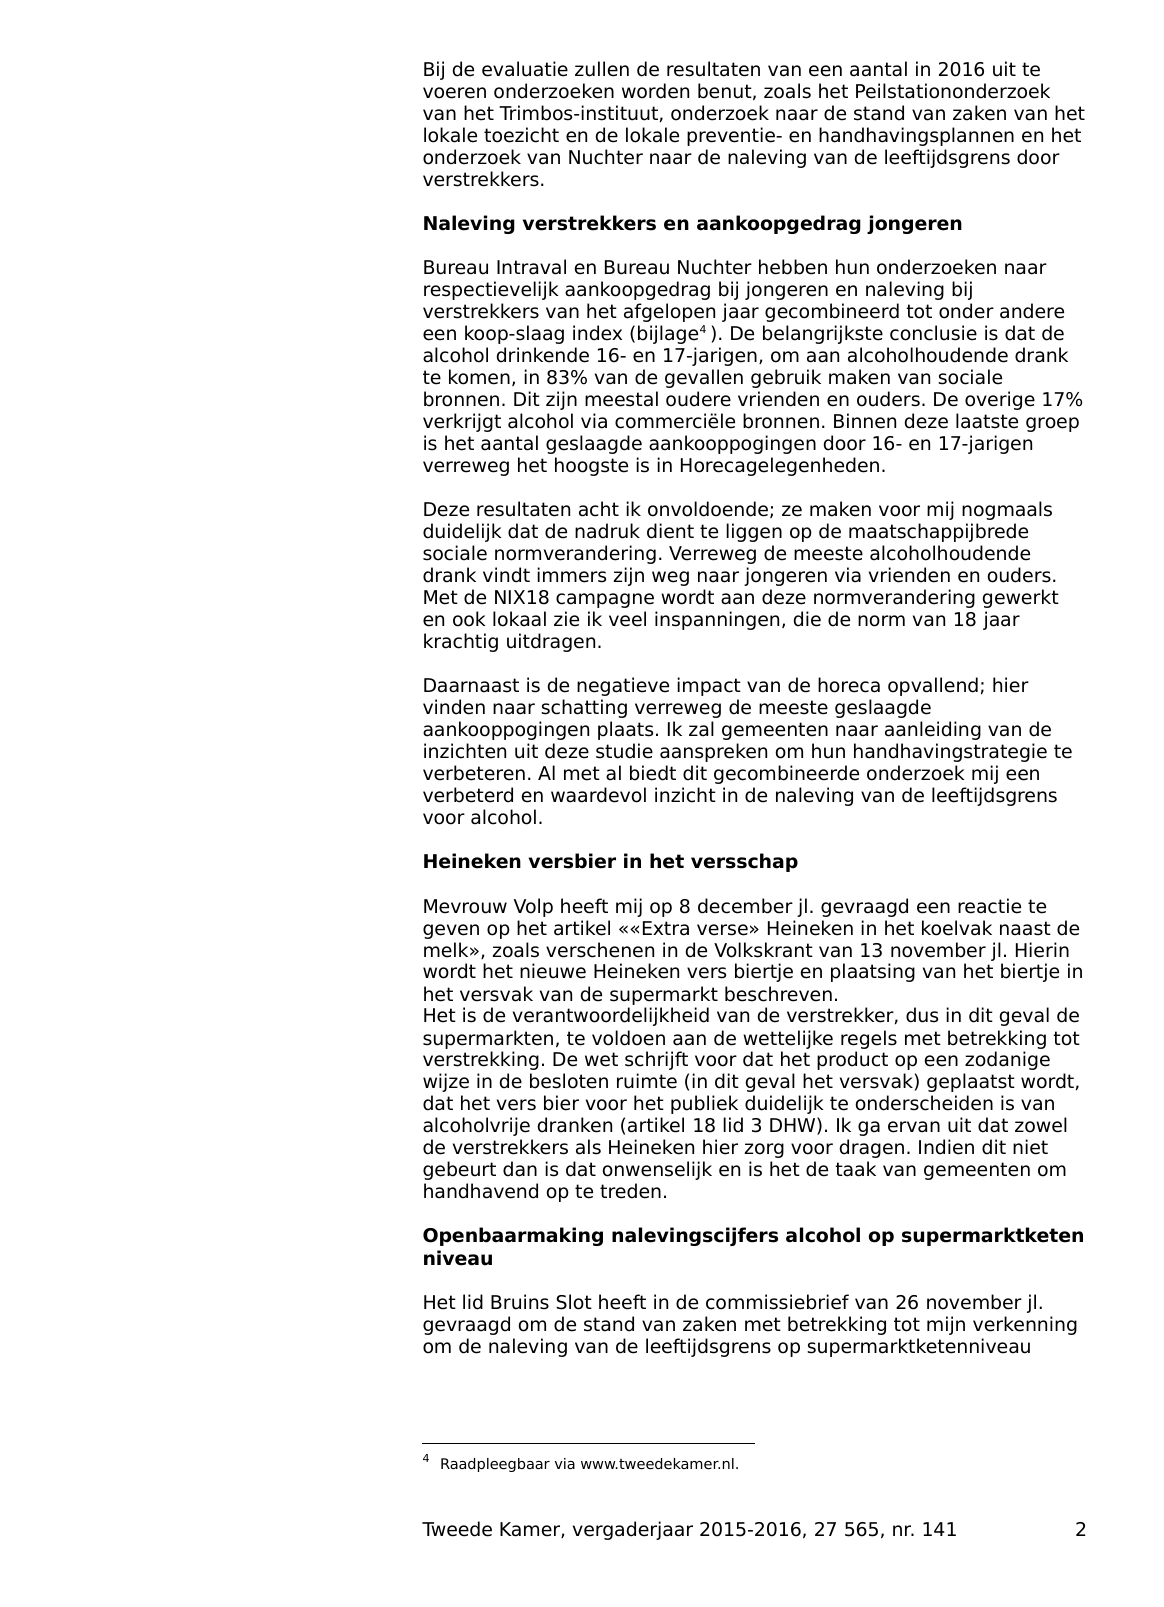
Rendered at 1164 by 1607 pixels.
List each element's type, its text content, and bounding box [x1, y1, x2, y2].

text Daarnaast is de negatieve impact van de horeca opvallend; hier vinden naar schatting verreweg de meeste geslaagde aankooppogingen plaats. Ik zal gemeenten naar aanleiding van de inzichten uit deze studie aanspreken om hun handhavingstrategie te verbeteren. Al met al biedt dit gecombineerde onderzoek mij een verbeterd en waardevol inzicht in de naleving van de leeftijdsgrens voor alcohol. [422, 675, 1087, 829]
text Bureau Intraval en Bureau Nuchter hebben hun onderzoeken naar respectievelijk aankoopgedrag bij jongeren en naleving bij verstrekkers van het afgelopen jaar gecombineerd tot onder andere een koop-slaag index (bijlage). De belangrijkste conclusie is dat de alcohol drinkende 16- en 17-jarigen, om aan alcoholhoudende drank te komen, in 83% van de gevallen gebruik maken van sociale bronnen. Dit zijn meestal oudere vrienden en ouders. De overige 17% verkrijgt alcohol via commerciële bronnen. Binnen deze laatste groep is het aantal geslaagde aankooppogingen door 16- en 17-jarigen verreweg het hoogste is in Horecagelegenheden. [422, 257, 1087, 477]
subtitle Naleving verstrekkers en aankoopgedrag jongeren [422, 213, 1087, 235]
subtitle Openbaarmaking nalevingscijfers alcohol op supermarktketen niveau [422, 1225, 1087, 1269]
text Raadpleegbaar via www.tweedekamer.nl. [422, 1452, 1087, 1474]
text Bij de evaluatie zullen de resultaten van een aantal in 2016 uit te voeren onderzoeken worden benut, zoals het Peilstationonderzoek van het Trimbos-instituut, onderzoek naar de stand van zaken van het lokale toezicht en de lokale preventie- en handhavingsplannen en het onderzoek van Nuchter naar de naleving van de leeftijdsgrens door verstrekkers. [422, 59, 1087, 191]
text Het is de verantwoordelijkheid van de verstrekker, dus in dit geval de supermarkten, te voldoen aan de wettelijke regels met betrekking tot verstrekking. De wet schrijft voor dat het product op een zodanige wijze in de besloten ruimte (in dit geval het versvak) geplaatst wordt, dat het vers bier voor het publiek duidelijk te onderscheiden is van alcoholvrije dranken (artikel 18 lid 3 DHW). Ik ga ervan uit dat zowel de verstrekkers als Heineken hier zorg voor dragen. Indien dit niet gebeurt dan is dat onwenselijk en is het de taak van gemeenten om handhavend op te treden. [422, 1005, 1087, 1203]
text Deze resultaten acht ik onvoldoende; ze maken voor mij nogmaals duidelijk dat de nadruk dient te liggen op de maatschappijbrede sociale normverandering. Verreweg de meeste alcoholhoudende drank vindt immers zijn weg naar jongeren via vrienden en ouders. Met de NIX18 campagne wordt aan deze normverandering gewerkt en ook lokaal zie ik veel inspanningen, die de norm van 18 jaar krachtig uitdragen. [422, 499, 1087, 653]
subtitle Heineken versbier in het versschap [422, 851, 1087, 873]
text Mevrouw Volp heeft mij op 8 december jl. gevraagd een reactie te geven op het artikel ««Extra verse» Heineken in het koelvak naast de melk», zoals verschenen in de Volkskrant van 13 november jl. Hierin wordt het nieuwe Heineken vers biertje en plaatsing van het biertje in het versvak van de supermarkt beschreven. [422, 896, 1087, 1005]
text Het lid Bruins Slot heeft in de commissiebrief van 26 november jl. gevraagd om de stand van zaken met betrekking tot mijn verkenning om de naleving van de leeftijdsgrens op supermarktketenniveau [422, 1292, 1087, 1379]
